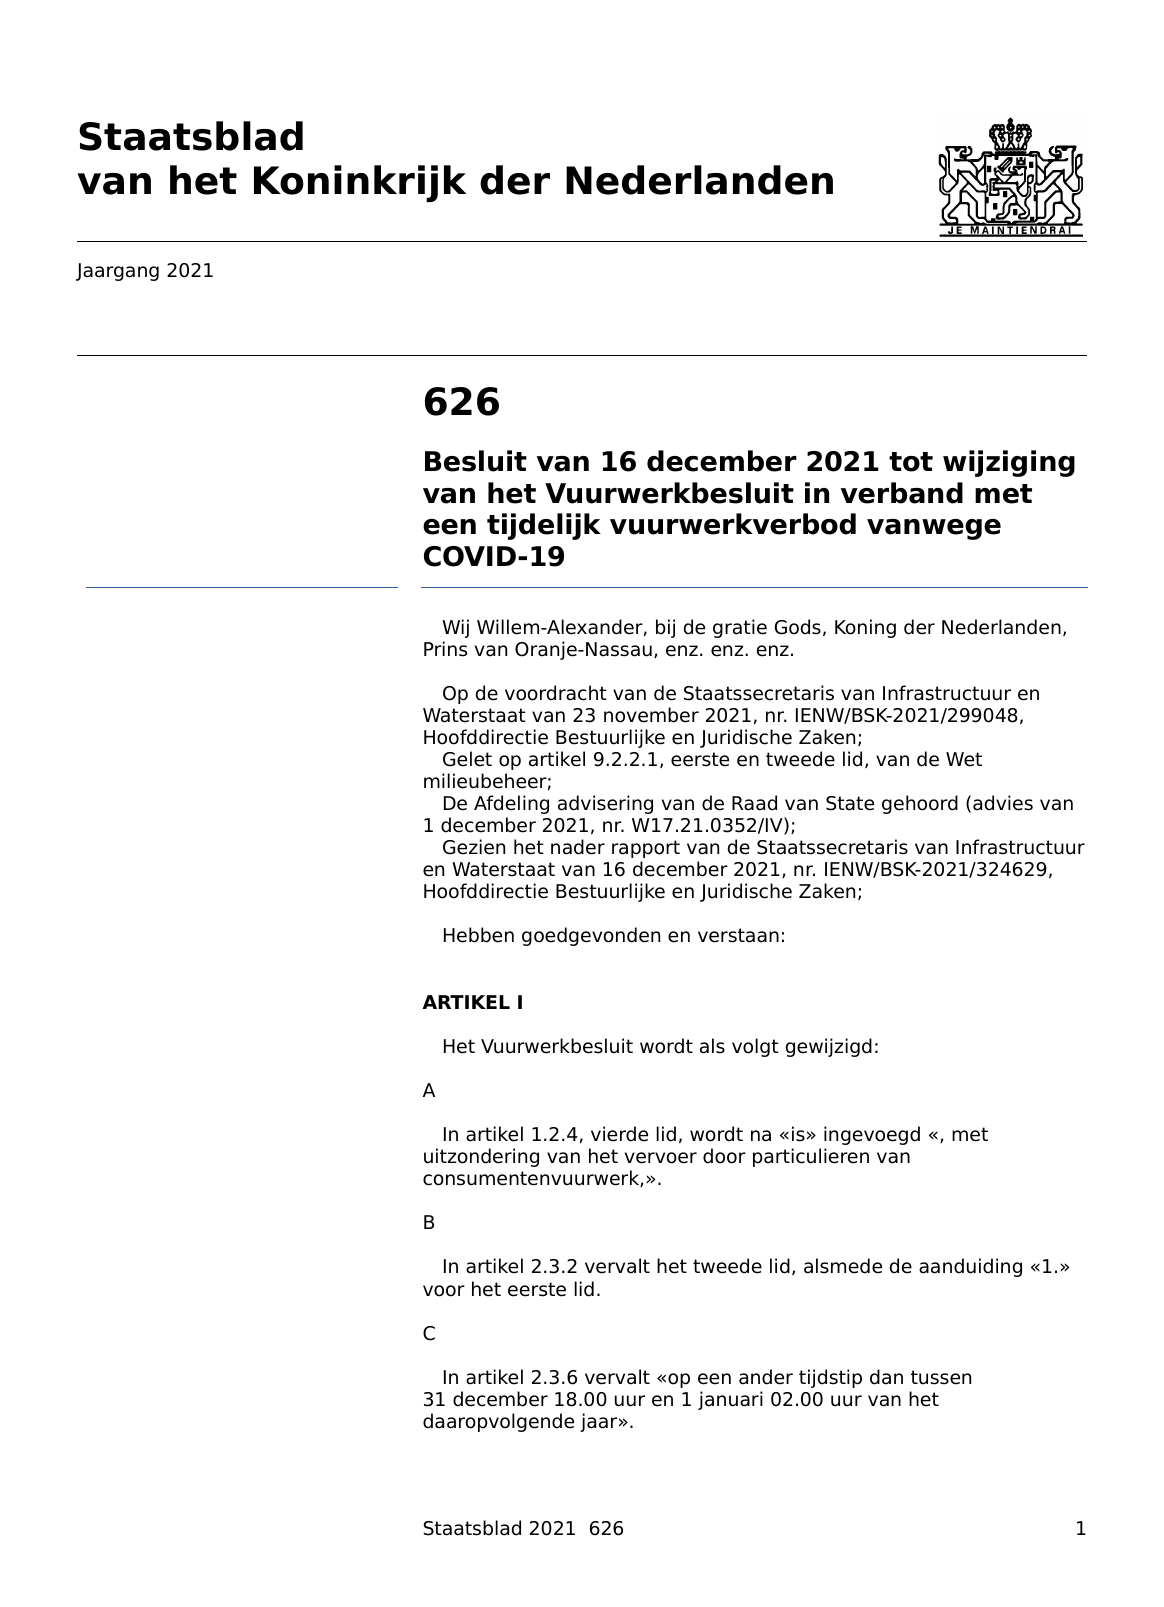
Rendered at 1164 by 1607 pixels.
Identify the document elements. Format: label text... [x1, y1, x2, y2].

text Hebben goedgevonden en verstaan: [422, 925, 1087, 947]
text Gezien het nader rapport van de Staatssecretaris van Infrastructuur en Waterstaat van 16 december 2021, nr. IENW/BSK-2021/324629, Hoofddirectie Bestuurlijke en Juridische Zaken; [422, 837, 1087, 903]
subtitle ARTIKEL I [422, 992, 1087, 1014]
text A [422, 1080, 1087, 1102]
text Wij Willem-Alexander, bij de gratie Gods, Koning der Nederlanden, Prins van Oranje-Nassau, enz. enz. enz. [422, 617, 1087, 661]
text Het Vuurwerkbesluit wordt als volgt gewijzigd: [422, 1036, 1087, 1058]
text B [422, 1212, 1087, 1234]
picture [936, 115, 1087, 240]
table_cell Jaargang 2021 [77, 242, 1087, 355]
subtitle 626 [422, 381, 1087, 424]
text In artikel 2.3.6 vervalt «op een ander tijdstip dan tussen 31 december 18.00 uur en 1 januari 02.00 uur van het daaropvolgende jaar». [422, 1367, 1087, 1433]
table_header Staatsblad van het Koninkrijk der Nederlanden [77, 100, 886, 241]
text De Afdeling advisering van de Raad van State gehoord (advies van 1 december 2021, nr. W17.21.0352/IV); [422, 793, 1087, 837]
text C [422, 1323, 1087, 1344]
text In artikel 2.3.2 vervalt het tweede lid, alsmede de aanduiding «1.» voor het eerste lid. [422, 1256, 1087, 1300]
text Op de voordracht van de Staatssecretaris van Infrastructuur en Waterstaat van 23 november 2021, nr. IENW/BSK-2021/299048, Hoofddirectie Bestuurlijke en Juridische Zaken; [422, 683, 1087, 749]
table_header [886, 100, 1087, 241]
text In artikel 1.2.4, vierde lid, wordt na «is» ingevoegd «, met uitzondering van het vervoer door particulieren van consumentenvuurwerk,». [422, 1124, 1087, 1190]
text Besluit van 16 december 2021 tot wijziging van het Vuurwerkbesluit in verband met een tijdelijk vuurwerkverbod vanwege COVID-19 [422, 447, 1087, 573]
text Gelet op artikel 9.2.2.1, eerste en tweede lid, van de Wet milieubeheer; [422, 749, 1087, 793]
